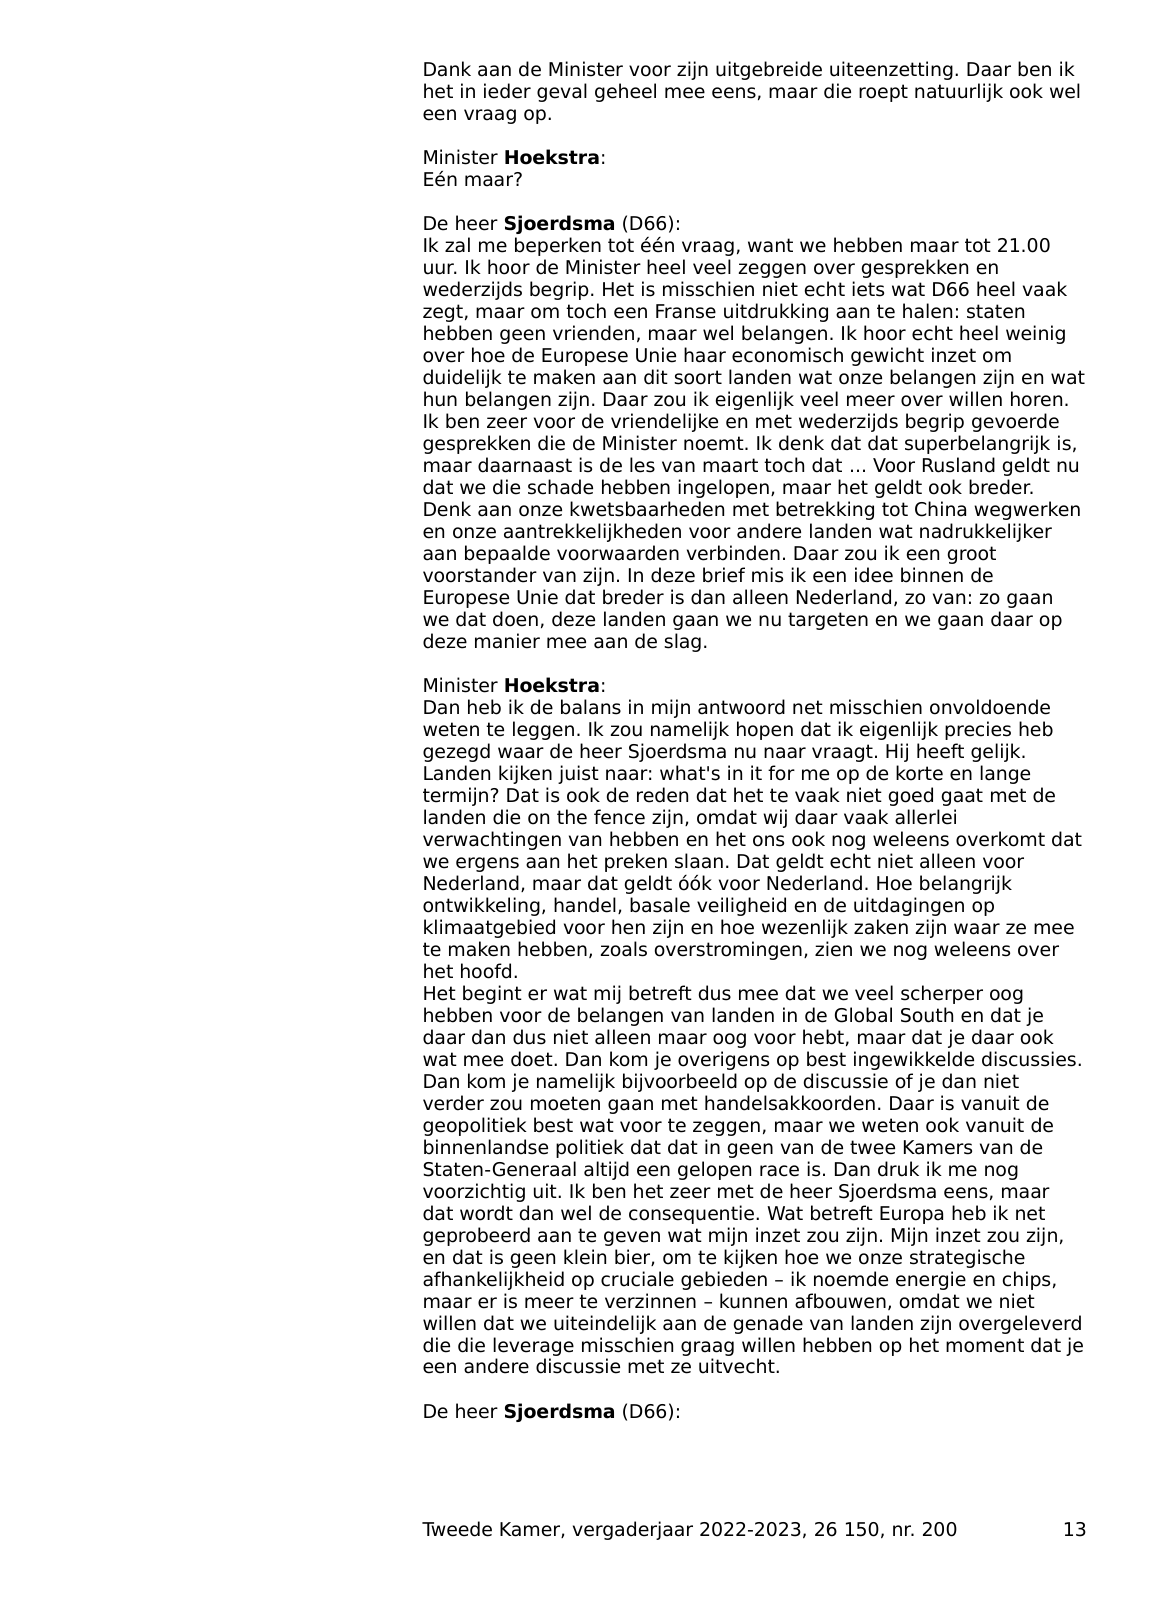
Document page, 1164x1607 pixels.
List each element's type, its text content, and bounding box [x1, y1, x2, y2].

text Eén maar? [422, 169, 1087, 191]
text De heer Sjoerdsma (D66): [422, 1401, 1087, 1423]
text Dan heb ik de balans in mijn antwoord net misschien onvoldoende weten te leggen. Ik zou namelijk hopen dat ik eigenlijk precies heb gezegd waar de heer Sjoerdsma nu naar vraagt. Hij heeft gelijk. Landen kijken juist naar: what's in it for me op de korte en lange termijn? Dat is ook de reden dat het te vaak niet goed gaat met de landen die on the fence zijn, omdat wij daar vaak allerlei verwachtingen van hebben en het ons ook nog weleens overkomt dat we ergens aan het preken slaan. Dat geldt echt niet alleen voor Nederland, maar dat geldt óók voor Nederland. Hoe belangrijk ontwikkeling, handel, basale veiligheid en de uitdagingen op klimaatgebied voor hen zijn en hoe wezenlijk zaken zijn waar ze mee te maken hebben, zoals overstromingen, zien we nog weleens over het hoofd. [422, 697, 1087, 983]
text Minister Hoekstra: [422, 147, 1087, 169]
text Dank aan de Minister voor zijn uitgebreide uiteenzetting. Daar ben ik het in ieder geval geheel mee eens, maar die roept natuurlijk ook wel een vraag op. [422, 59, 1087, 125]
text Minister Hoekstra: [422, 675, 1087, 697]
text Het begint er wat mij betreft dus mee dat we veel scherper oog hebben voor de belangen van landen in de Global South en dat je daar dan dus niet alleen maar oog voor hebt, maar dat je daar ook wat mee doet. Dan kom je overigens op best ingewikkelde discussies. Dan kom je namelijk bijvoorbeeld op de discussie of je dan niet verder zou moeten gaan met handelsakkoorden. Daar is vanuit de geopolitiek best wat voor te zeggen, maar we weten ook vanuit de binnenlandse politiek dat dat in geen van de twee Kamers van de Staten-Generaal altijd een gelopen race is. Dan druk ik me nog voorzichtig uit. Ik ben het zeer met de heer Sjoerdsma eens, maar dat wordt dan wel de consequentie. Wat betreft Europa heb ik net geprobeerd aan te geven wat mijn inzet zou zijn. Mijn inzet zou zijn, en dat is geen klein bier, om te kijken hoe we onze strategische afhankelijkheid op cruciale gebieden – ik noemde energie en chips, maar er is meer te verzinnen – kunnen afbouwen, omdat we niet willen dat we uiteindelijk aan de genade van landen zijn overgeleverd die die leverage misschien graag willen hebben op het moment dat je een andere discussie met ze uitvecht. [422, 983, 1087, 1378]
text De heer Sjoerdsma (D66): [422, 213, 1087, 235]
text Ik zal me beperken tot één vraag, want we hebben maar tot 21.00 uur. Ik hoor de Minister heel veel zeggen over gesprekken en wederzijds begrip. Het is misschien niet echt iets wat D66 heel vaak zegt, maar om toch een Franse uitdrukking aan te halen: staten hebben geen vrienden, maar wel belangen. Ik hoor echt heel weinig over hoe de Europese Unie haar economisch gewicht inzet om duidelijk te maken aan dit soort landen wat onze belangen zijn en wat hun belangen zijn. Daar zou ik eigenlijk veel meer over willen horen. Ik ben zeer voor de vriendelijke en met wederzijds begrip gevoerde gesprekken die de Minister noemt. Ik denk dat dat superbelangrijk is, maar daarnaast is de les van maart toch dat ... Voor Rusland geldt nu dat we die schade hebben ingelopen, maar het geldt ook breder. Denk aan onze kwetsbaarheden met betrekking tot China wegwerken en onze aantrekkelijkheden voor andere landen wat nadrukkelijker aan bepaalde voorwaarden verbinden. Daar zou ik een groot voorstander van zijn. In deze brief mis ik een idee binnen de Europese Unie dat breder is dan alleen Nederland, zo van: zo gaan we dat doen, deze landen gaan we nu targeten en we gaan daar op deze manier mee aan de slag. [422, 235, 1087, 653]
